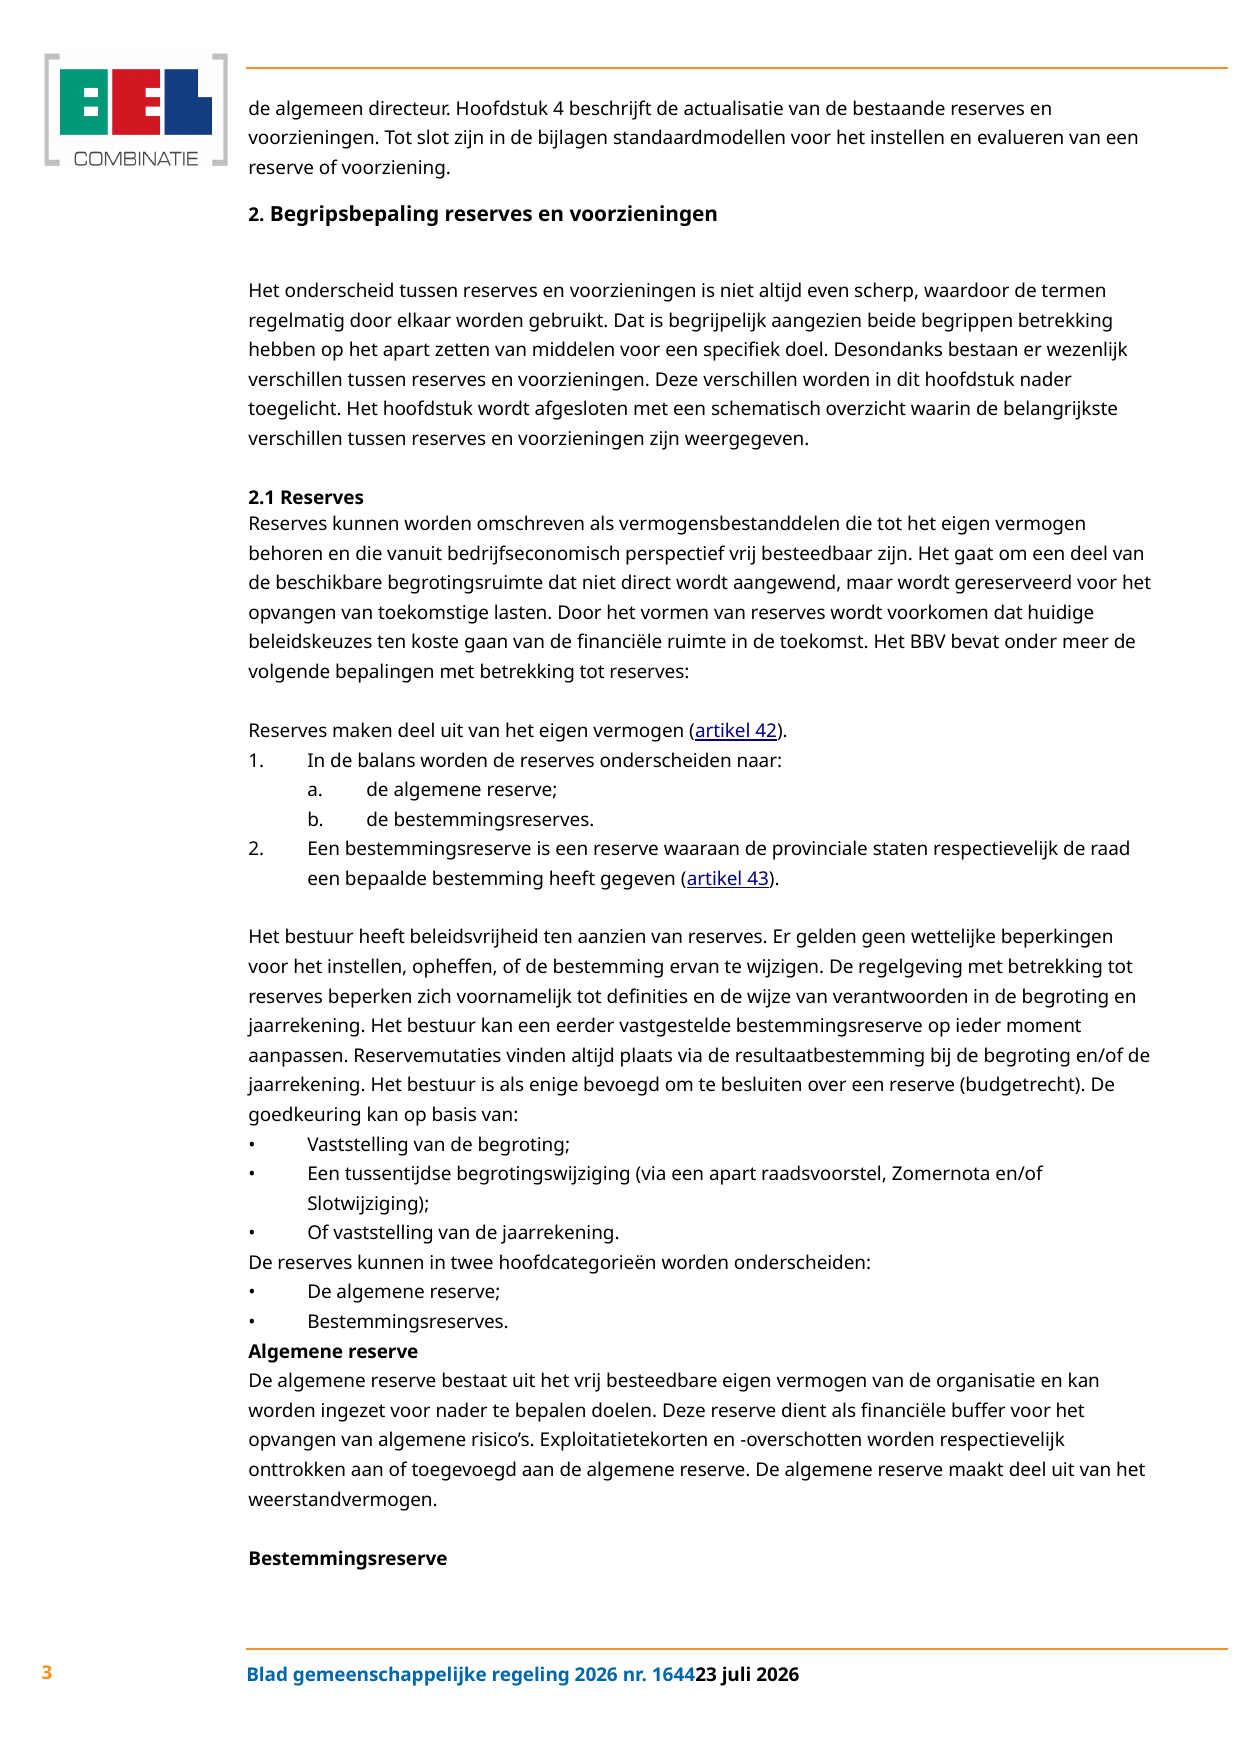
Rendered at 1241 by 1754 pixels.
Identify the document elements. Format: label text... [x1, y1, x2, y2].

text Bestemmingsreserve [248, 1545, 1152, 1571]
text De algemene reserve bestaat uit het vrij besteedbare eigen vermogen van de organisatie en kan worden ingezet voor nader te bepalen doelen. Deze reserve dient als financiële buffer voor het opvangen van algemene risico’s. Exploitatietekorten en -overschotten worden respectievelijk onttrokken aan of toegevoegd aan de algemene reserve. De algemene reserve maakt deel uit van het weerstandvermogen. [248, 1367, 1152, 1512]
table_header Reserves maken deel uit van het eigen vermogen (artikel 42). In de balans worden de reserves onderscheiden naar: de algemene reserve; de bestemmingsreserves. Een bestemmingsreserve is een reserve waaraan de provinciale staten respectievelijk de raad een bepaalde bestemming heeft gegeven (artikel 43). [248, 717, 1152, 891]
text 2.1 Reserves [248, 484, 1152, 510]
text Het onderscheid tussen reserves en voorzieningen is niet altijd even scherp, waardoor de termen regelmatig door elkaar worden gebruikt. Dat is begrijpelijk aangezien beide begrippen betrekking hebben op het apart zetten van middelen voor een specifiek doel. Desondanks bestaan er wezenlijk verschillen tussen reserves en voorzieningen. Deze verschillen worden in dit hoofdstuk nader toegelicht. Het hoofdstuk wordt afgesloten met een schematisch overzicht waarin de belangrijkste verschillen tussen reserves en voorzieningen zijn weergegeven. [248, 277, 1152, 451]
list Vaststelling van de begroting; [248, 1131, 1152, 1157]
text Het bestuur heeft beleidsvrijheid ten aanzien van reserves. Er gelden geen wettelijke beperkingen voor het instellen, opheffen, of de bestemming ervan te wijzigen. De regelgeving met betrekking tot reserves beperken zich voornamelijk tot definities en de wijze van verantwoorden in de begroting en jaarrekening. Het bestuur kan een eerder vastgestelde bestemmingsreserve op ieder moment aanpassen. Reservemutaties vinden altijd plaats via de resultaatbestemming bij de begroting en/of de jaarrekening. Het bestuur is als enige bevoegd om te besluiten over een reserve (budgetrecht). De goedkeuring kan op basis van: [248, 924, 1152, 1127]
list De algemene reserve; [248, 1279, 1152, 1304]
text De reserves kunnen in twee hoofdcategorieën worden onderscheiden: [248, 1249, 1152, 1275]
picture [41, 47, 231, 172]
text Algemene reserve [248, 1338, 1152, 1364]
text Reserves kunnen worden omschreven als vermogensbestanddelen die tot het eigen vermogen behoren en die vanuit bedrijfseconomisch perspectief vrij besteedbaar zijn. Het gaat om een deel van de beschikbare begrotingsruimte dat niet direct wordt aangewend, maar wordt gereserveerd voor het opvangen van toekomstige lasten. Door het vormen van reserves wordt voorkomen dat huidige beleidskeuzes ten koste gaan van de financiële ruimte in de toekomst. Het BBV bevat onder meer de volgende bepalingen met betrekking tot reserves: [248, 510, 1152, 684]
list Of vaststelling van de jaarrekening. [248, 1219, 1152, 1245]
list Bestemmingsreserves. [248, 1308, 1152, 1334]
text 2. Begripsbepaling reserves en voorzieningen [248, 199, 1152, 228]
text de algemeen directeur. Hoofdstuk 4 beschrijft de actualisatie van de bestaande reserves en voorzieningen. Tot slot zijn in de bijlagen standaardmodellen voor het instellen en evalueren van een reserve of voorziening. [248, 95, 1152, 180]
list Een tussentijdse begrotingswijziging (via een apart raadsvoorstel, Zomernota en/of Slotwijziging); [248, 1160, 1152, 1216]
